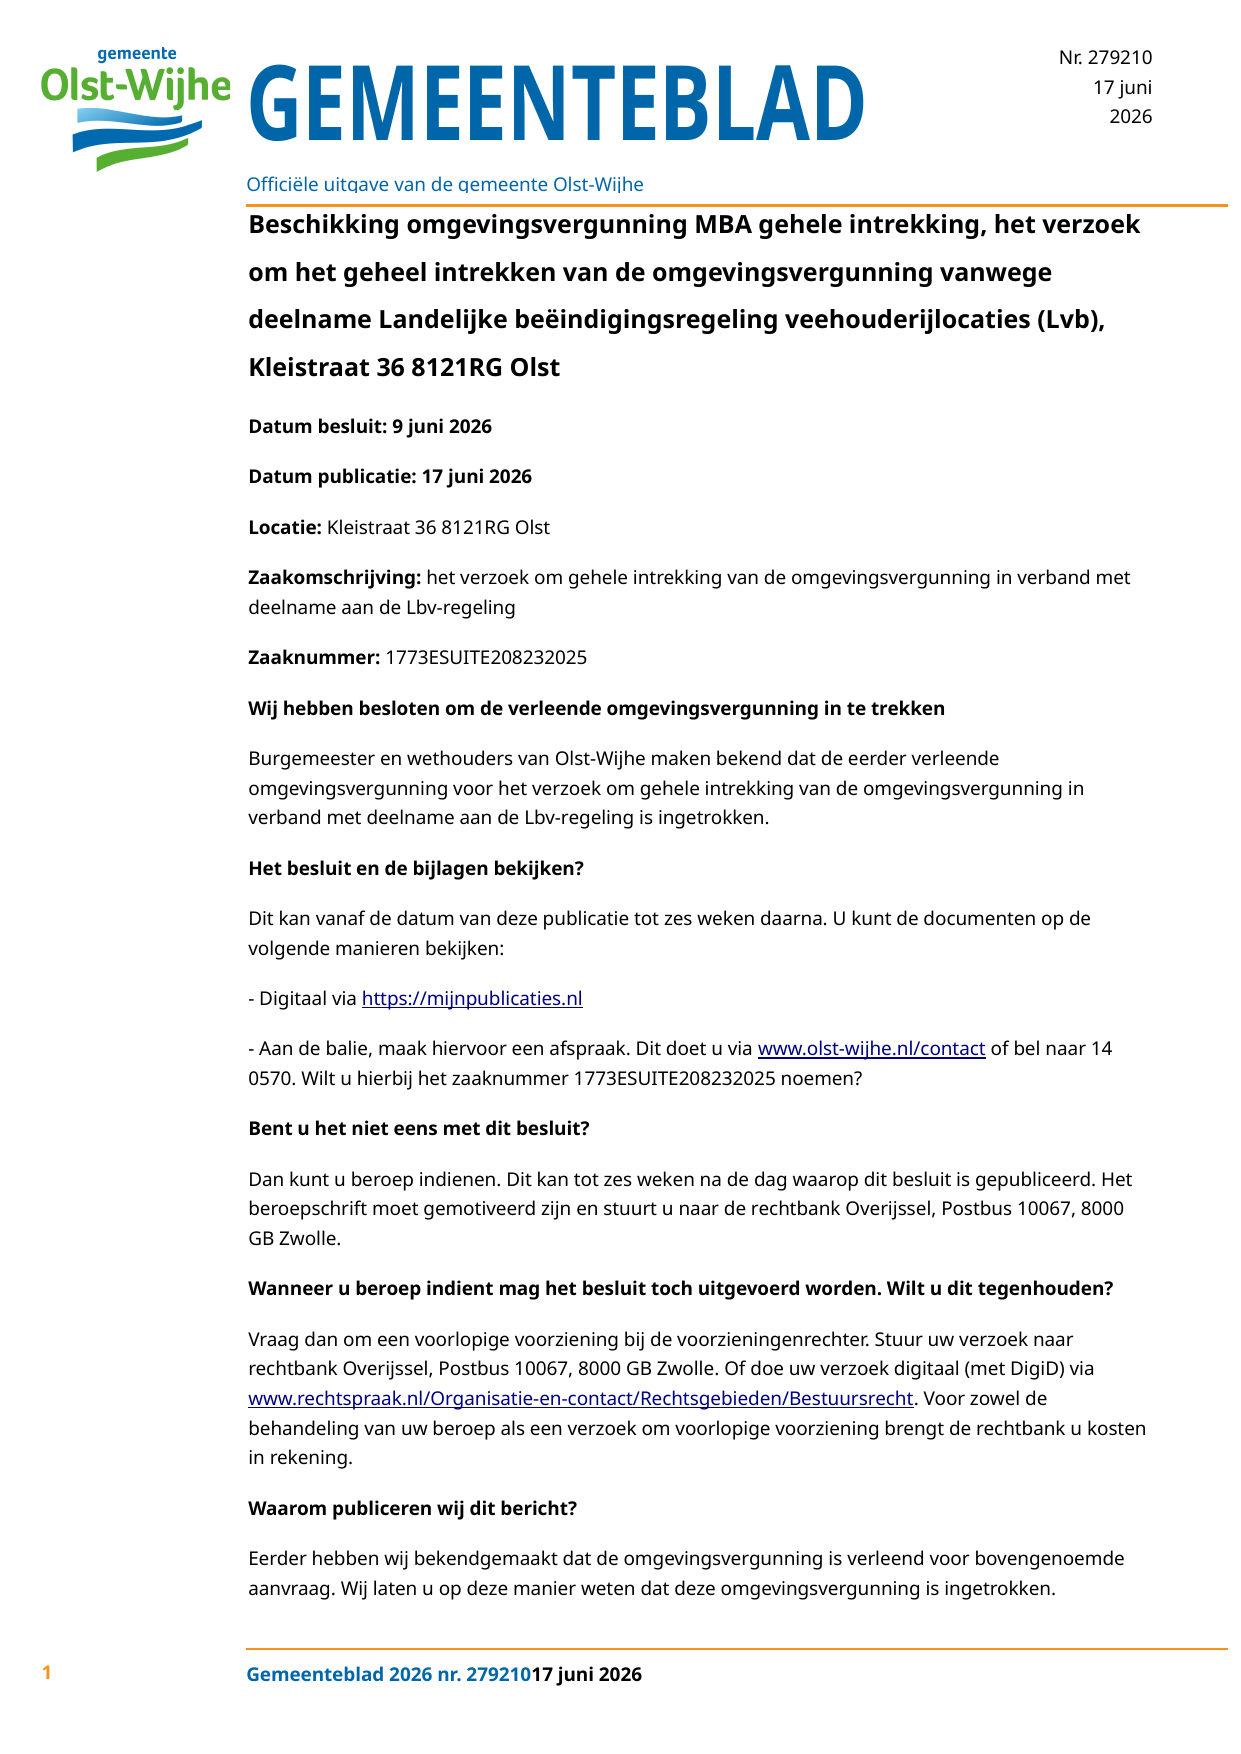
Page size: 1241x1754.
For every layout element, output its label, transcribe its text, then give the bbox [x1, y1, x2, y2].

text Burgemeester en wethouders van Olst-Wijhe maken bekend dat de eerder verleende omgevingsvergunning voor het verzoek om gehele intrekking van de omgevingsvergunning in verband met deelname aan de Lbv-regeling is ingetrokken. [248, 745, 1152, 830]
text Vraag dan om een voorlopige voorziening bij de voorzieningenrechter. Stuur uw verzoek naar rechtbank Overijssel, Postbus 10067, 8000 GB Zwolle. Of doe uw verzoek digitaal (met DigiD) via www.rechtspraak.nl/Organisatie-en-contact/Rechtsgebieden/Bestuursrecht. Voor zowel de behandeling van uw beroep als een verzoek om voorlopige voorziening brengt de rechtbank u kosten in rekening. [248, 1326, 1152, 1470]
text Zaakomschrijving: het verzoek om gehele intrekking van de omgevingsvergunning in verband met deelname aan de Lbv-regeling [248, 564, 1152, 620]
text - Digitaal via https://mijnpublicaties.nl [248, 985, 1152, 1011]
text Zaaknummer: 1773ESUITE208232025 [248, 644, 1152, 670]
text Dit kan vanaf de datum van deze publicatie tot zes weken daarna. U kunt de documenten op de volgende manieren bekijken: [248, 905, 1152, 961]
picture [41, 47, 231, 172]
text Datum besluit: 9 juni 2026 [248, 413, 1152, 439]
text Datum publicatie: 17 juni 2026 [248, 463, 1152, 489]
text Wanneer u beroep indient mag het besluit toch uitgevoerd worden. Wilt u dit tegenhouden? [248, 1276, 1152, 1301]
text - Aan de balie, maak hiervoor een afspraak. Dit doet u via www.olst-wijhe.nl/contact of bel naar 14 0570. Wilt u hierbij het zaaknummer 1773ESUITE208232025 noemen? [248, 1036, 1152, 1091]
text Beschikking omgevingsvergunning MBA gehele intrekking, het verzoek om het geheel intrekken van de omgevingsvergunning vanwege deelname Landelijke beëindigingsregeling veehouderijlocaties (Lvb), Kleistraat 36 8121RG Olst [248, 207, 1152, 384]
text Wij hebben besloten om de verleende omgevingsvergunning in te trekken [248, 695, 1152, 721]
text Dan kunt u beroep indienen. Dit kan tot zes weken na de dag waarop dit besluit is gepubliceerd. Het beroepschrift moet gemotiveerd zijn en stuurt u naar de rechtbank Overijssel, Postbus 10067, 8000 GB Zwolle. [248, 1166, 1152, 1251]
text Eerder hebben wij bekendgemaakt dat de omgevingsvergunning is verleend voor bovengenoemde aanvraag. Wij laten u op deze manier weten dat deze omgevingsvergunning is ingetrokken. [248, 1545, 1152, 1601]
text Bent u het niet eens met dit besluit? [248, 1116, 1152, 1141]
text Locatie: Kleistraat 36 8121RG Olst [248, 514, 1152, 540]
text Het besluit en de bijlagen bekijken? [248, 855, 1152, 881]
text Waarom publiceren wij dit bericht? [248, 1495, 1152, 1521]
